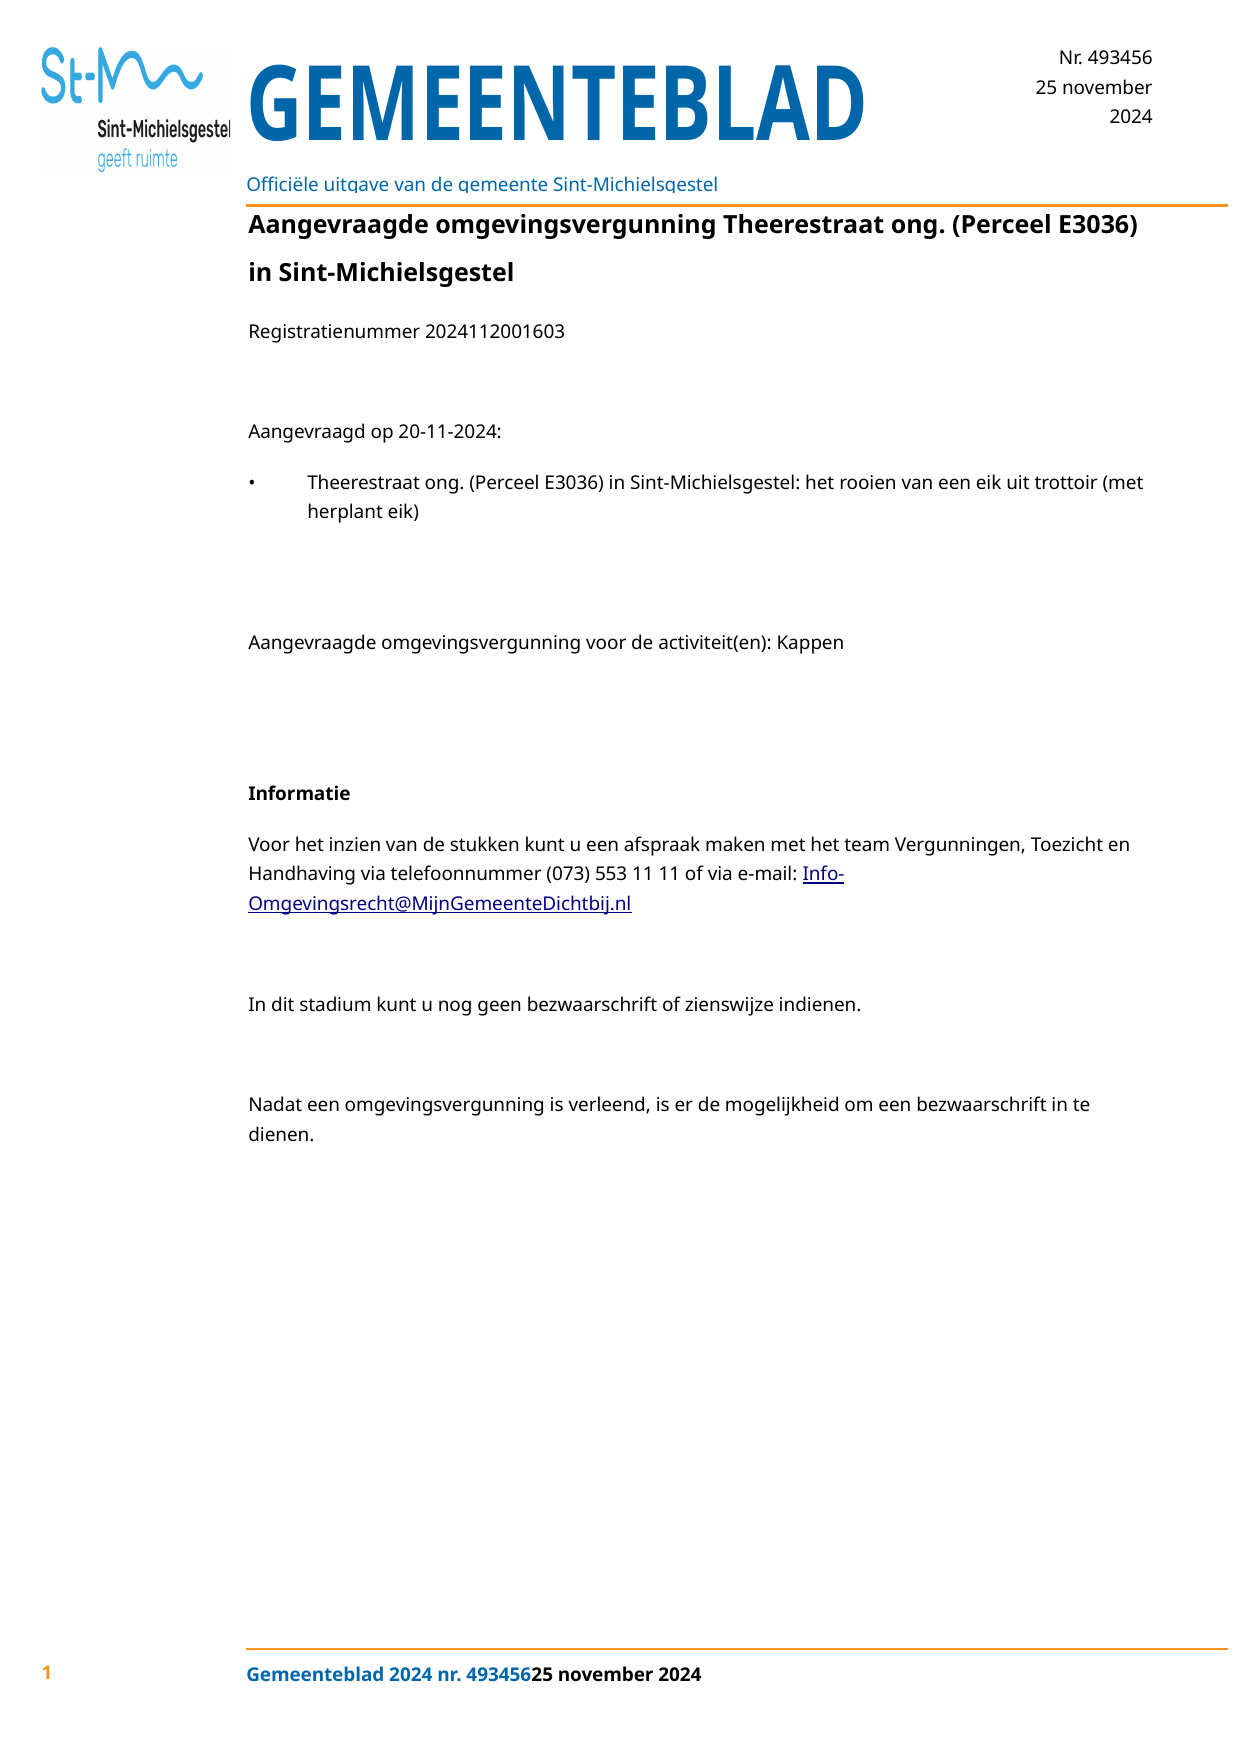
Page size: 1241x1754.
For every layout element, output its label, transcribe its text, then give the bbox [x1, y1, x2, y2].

picture [41, 47, 231, 172]
text Voor het inzien van de stukken kunt u een afspraak maken met het team Vergunningen, Toezicht en Handhaving via telefoonnummer (073) 553 11 11 of via e-mail: Info-Omgevingsrecht@MijnGemeenteDichtbij.nl [248, 831, 1152, 916]
text Aangevraagd op 20-11-2024: [248, 419, 1152, 444]
text Nadat een omgevingsvergunning is verleend, is er de mogelijkheid om een bezwaarschrift in te dienen. [248, 1092, 1152, 1147]
text Aangevraagde omgevingsvergunning Theerestraat ong. (Perceel E3036) in Sint-Michielsgestel [248, 207, 1152, 288]
text Aangevraagde omgevingsvergunning voor de activiteit(en): Kappen [248, 629, 1152, 655]
text In dit stadium kunt u nog geen bezwaarschrift of zienswijze indienen. [248, 991, 1152, 1017]
list Theerestraat ong. (Perceel E3036) in Sint-Michielsgestel: het rooien van een eik uit trottoir (met herplant eik) [248, 469, 1152, 524]
text Registratienummer 2024112001603 [248, 318, 1152, 344]
text Informatie [248, 780, 1152, 806]
